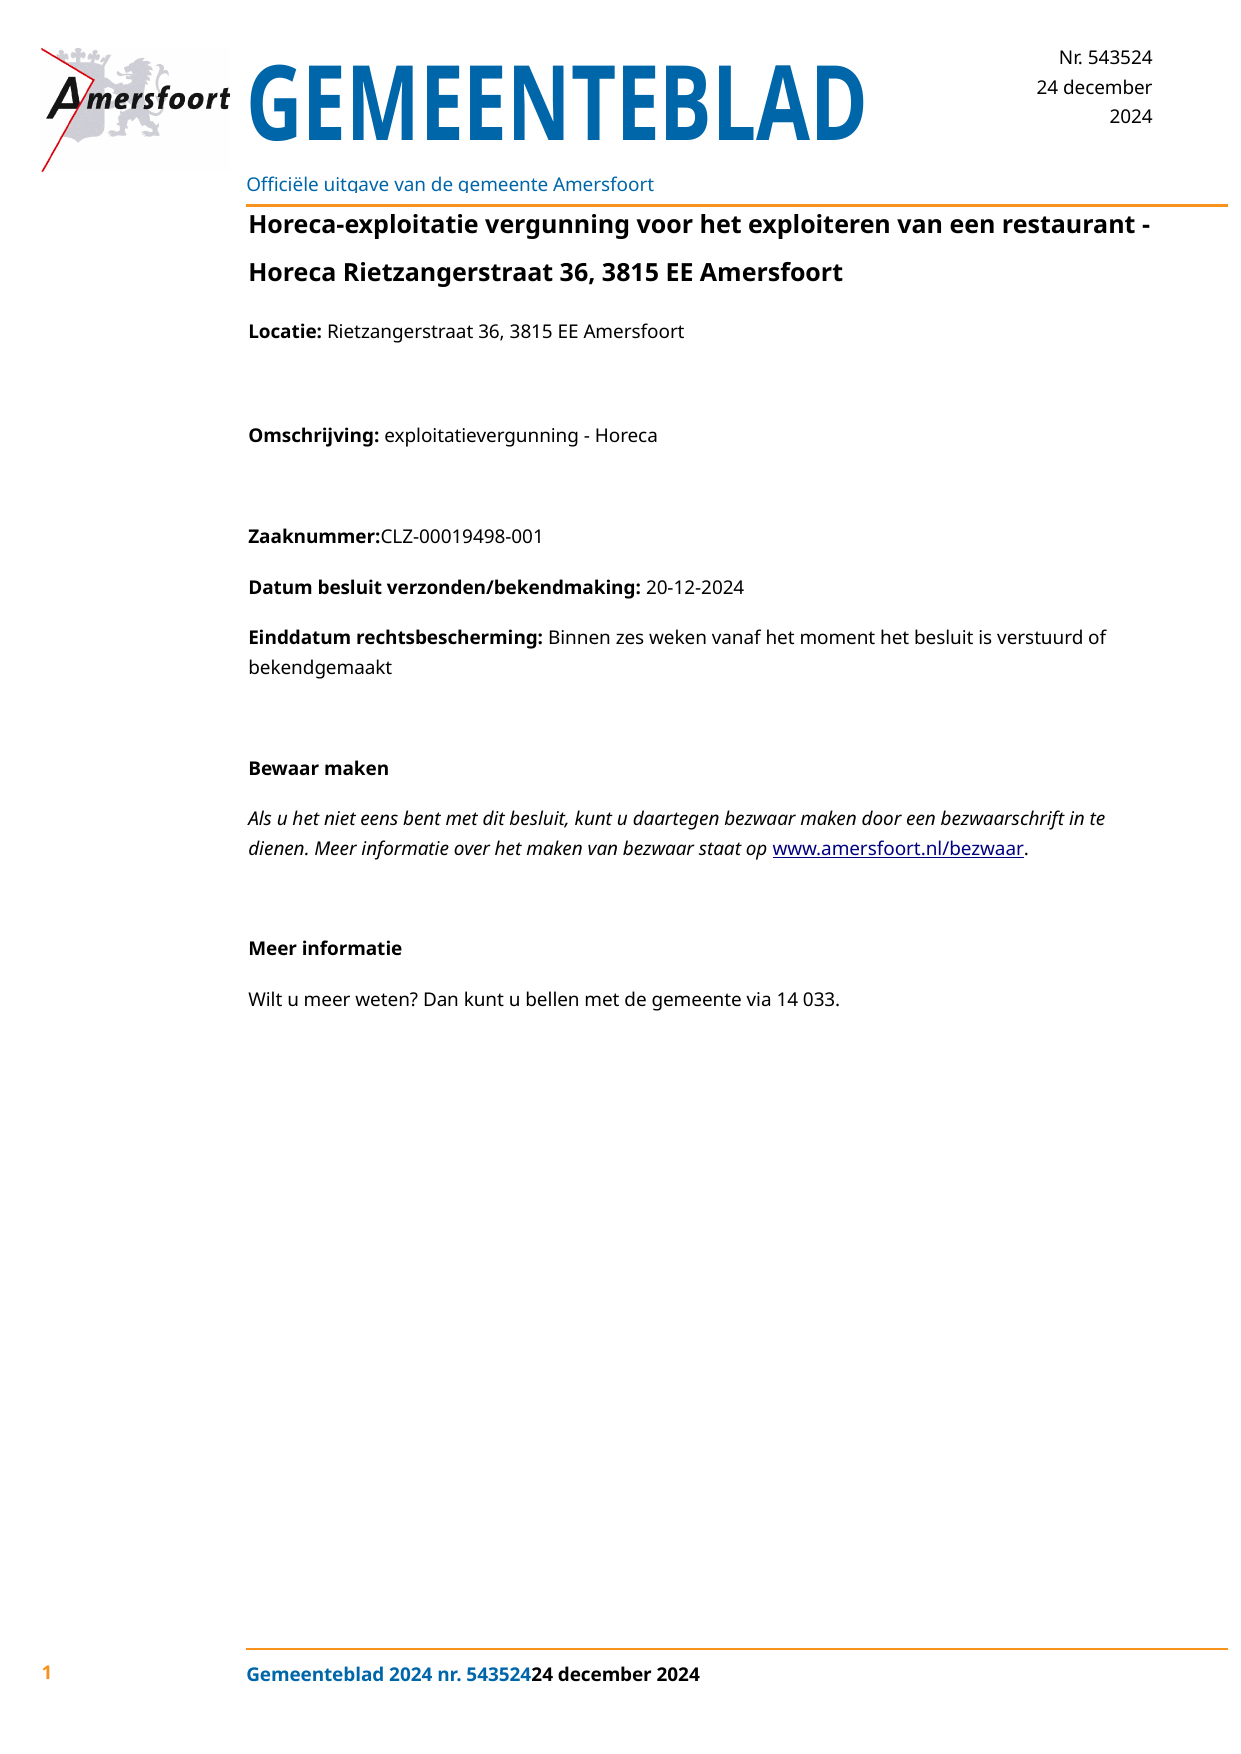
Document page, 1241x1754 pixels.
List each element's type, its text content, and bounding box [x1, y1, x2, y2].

text Einddatum rechtsbescherming: Binnen zes weken vanaf het moment het besluit is verstuurd of bekendgemaakt [248, 624, 1152, 680]
text ﻿Omschrijving: exploitatievergunning - Horeca [248, 419, 1152, 448]
text Datum besluit verzonden/bekendmaking: 20-12-2024 [248, 574, 1152, 600]
text Wilt u meer weten? Dan kunt u bellen met de gemeente via 14 033. [248, 986, 1152, 1012]
text Locatie: Rietzangerstraat 36, 3815 EE Amersfoort [248, 318, 1152, 344]
text Meer informatie [248, 936, 1152, 961]
text Als u het niet eens bent met dit besluit, kunt u daartegen bezwaar maken door een bezwaarschrift in te dienen. Meer informatie over het maken van bezwaar staat op www.amersfoort.nl/bezwaar. [248, 805, 1152, 861]
text Horeca-exploitatie vergunning voor het exploiteren van een restaurant - Horeca Rietzangerstraat 36, 3815 EE Amersfoort [248, 207, 1152, 288]
text Bewaar maken [248, 755, 1152, 781]
picture [41, 47, 231, 172]
text Zaaknummer:CLZ-00019498-001 [248, 523, 1152, 549]
